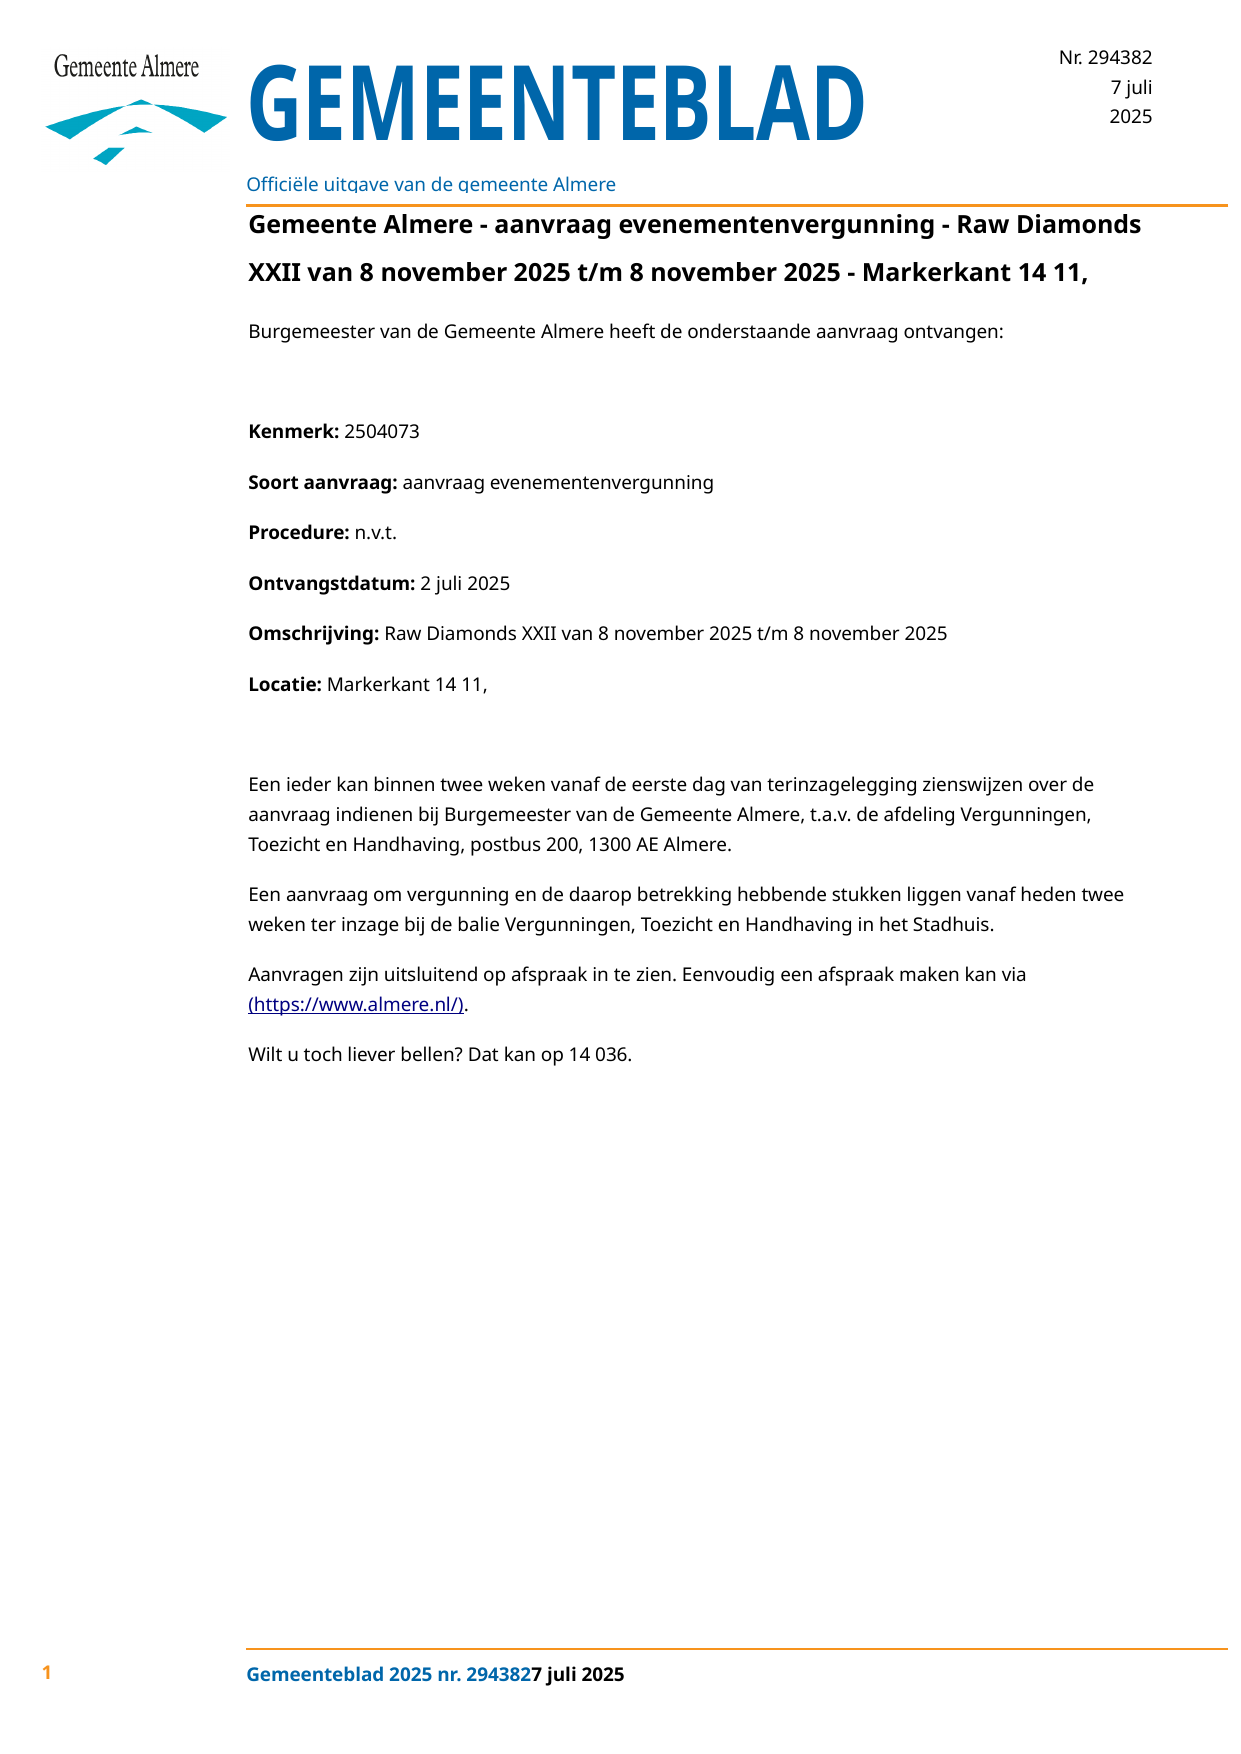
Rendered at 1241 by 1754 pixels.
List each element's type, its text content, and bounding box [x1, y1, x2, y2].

picture [41, 47, 231, 172]
text Soort aanvraag: aanvraag evenementenvergunning [248, 469, 1152, 495]
text Gemeente Almere - aanvraag evenementenvergunning - Raw Diamonds XXII van 8 november 2025 t/m 8 november 2025 - Markerkant 14 11, [248, 207, 1152, 288]
text Wilt u toch liever bellen? Dat kan op 14 036. [248, 1041, 1152, 1067]
text Kenmerk: 2504073 [248, 419, 1152, 444]
text Omschrijving: Raw Diamonds XXII van 8 november 2025 t/m 8 november 2025 [248, 620, 1152, 646]
text Aanvragen zijn uitsluitend op afspraak in te zien. Eenvoudig een afspraak maken kan via (https://www.almere.nl/). [248, 961, 1152, 1017]
text Burgemeester van de Gemeente Almere heeft de onderstaande aanvraag ontvangen: [248, 318, 1152, 344]
text Een aanvraag om vergunning en de daarop betrekking hebbende stukken liggen vanaf heden twee weken ter inzage bij de balie Vergunningen, Toezicht en Handhaving in het Stadhuis. [248, 881, 1152, 937]
text Een ieder kan binnen twee weken vanaf de eerste dag van terinzagelegging zienswijzen over de aanvraag indienen bij Burgemeester van de Gemeente Almere, t.a.v. de afdeling Vergunningen, Toezicht en Handhaving, postbus 200, 1300 AE Almere. [248, 772, 1152, 857]
text Locatie: Markerkant 14 11, [248, 671, 1152, 697]
text Ontvangstdatum: 2 juli 2025 [248, 570, 1152, 596]
text Procedure: n.v.t. [248, 519, 1152, 545]
